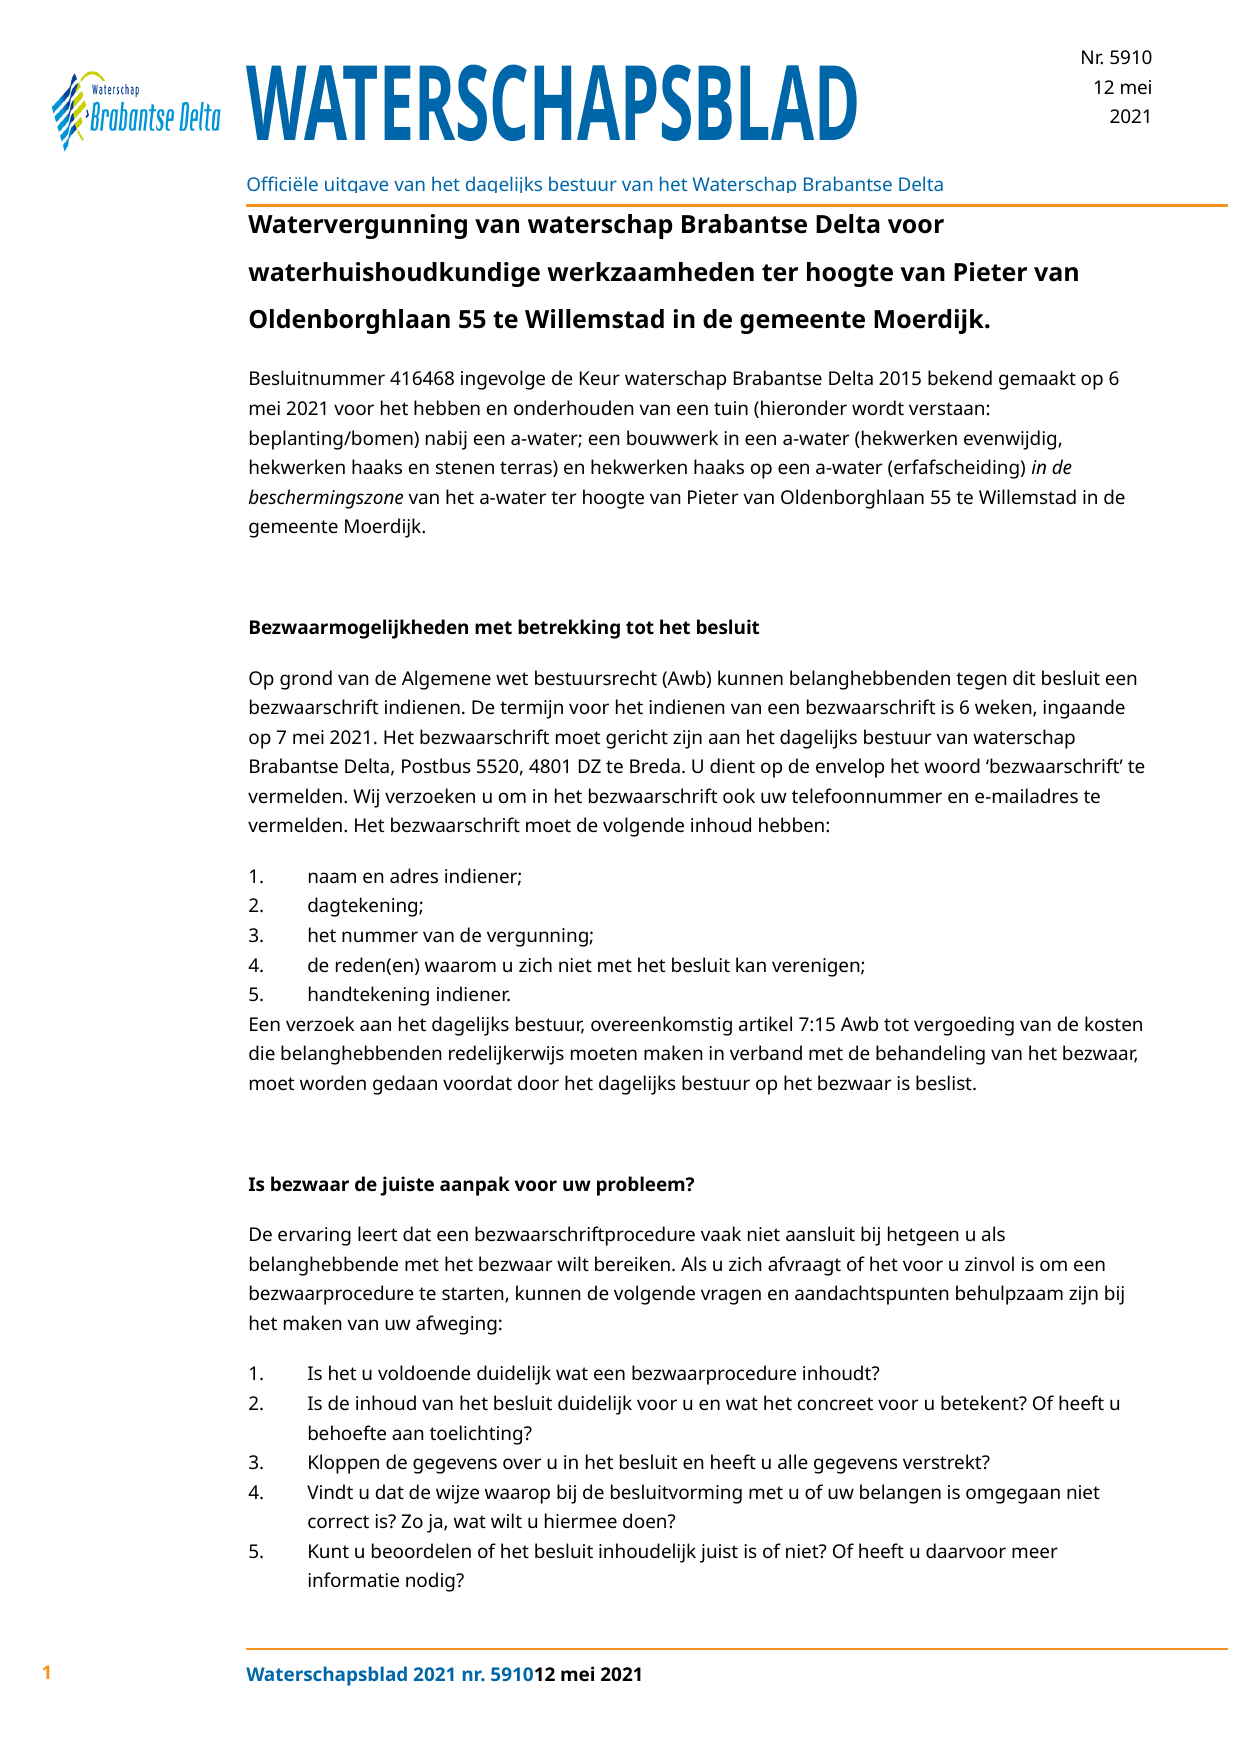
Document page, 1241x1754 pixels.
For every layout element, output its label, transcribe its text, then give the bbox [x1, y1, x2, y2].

picture [41, 47, 231, 172]
list naam en adres indiener; [248, 863, 1152, 889]
text Een verzoek aan het dagelijks bestuur, overeenkomstig artikel 7:15 Awb tot vergoeding van de kosten die belanghebbenden redelijkerwijs moeten maken in verband met de behandeling van het bezwaar, moet worden gedaan voordat door het dagelijks bestuur op het bezwaar is beslist. [248, 1011, 1152, 1096]
list Kunt u beoordelen of het besluit inhoudelijk juist is of niet? Of heeft u daarvoor meer informatie nodig? [248, 1538, 1152, 1593]
list handtekening indiener. [248, 981, 1152, 1007]
text Besluitnummer 416468 ingevolge de Keur waterschap Brabantse Delta 2015 bekend gemaakt op 6 mei 2021 voor het hebben en onderhouden van een tuin (hieronder wordt verstaan: beplanting/bomen) nabij een a-water; een bouwwerk in een a-water (hekwerken evenwijdig, hekwerken haaks en stenen terras) en hekwerken haaks op een a-water (erfafscheiding) in de beschermingszone van het a-water ter hoogte van Pieter van Oldenborghlaan 55 te Willemstad in de gemeente Moerdijk. [248, 366, 1152, 539]
list Kloppen de gegevens over u in het besluit en heeft u alle gegevens verstrekt? [248, 1449, 1152, 1475]
text Op grond van de Algemene wet bestuursrecht (Awb) kunnen belanghebbenden tegen dit besluit een bezwaarschrift indienen. De termijn voor het indienen van een bezwaarschrift is 6 weken, ingaande op 7 mei 2021. Het bezwaarschrift moet gericht zijn aan het dagelijks bestuur van waterschap Brabantse Delta, Postbus 5520, 4801 DZ te Breda. U dient op de envelop het woord ‘bezwaarschrift’ te vermelden. Wij verzoeken u om in het bezwaarschrift ook uw telefoonnummer en e‑mailadres te vermelden. Het bezwaarschrift moet de volgende inhoud hebben: [248, 665, 1152, 838]
text De ervaring leert dat een bezwaarschriftprocedure vaak niet aansluit bij hetgeen u als belanghebbende met het bezwaar wilt bereiken. Als u zich afvraagt of het voor u zinvol is om een bezwaarprocedure te starten, kunnen de volgende vragen en aandachtspunten behulpzaam zijn bij het maken van uw afweging: [248, 1221, 1152, 1336]
list het nummer van de vergunning; [248, 922, 1152, 948]
list Is de inhoud van het besluit duidelijk voor u en wat het concreet voor u betekent? Of heeft u behoefte aan toelichting? [248, 1390, 1152, 1445]
text Bezwaarmogelijkheden met betrekking tot het besluit [248, 614, 1152, 640]
text Is bezwaar de juiste aanpak voor uw probleem? [248, 1171, 1152, 1197]
text Watervergunning van waterschap Brabantse Delta voor waterhuishoudkundige werkzaamheden ter hoogte van Pieter van Oldenborghlaan 55 te Willemstad in de gemeente Moerdijk. [248, 207, 1152, 336]
list de reden(en) waarom u zich niet met het besluit kan verenigen; [248, 952, 1152, 977]
list dagtekening; [248, 893, 1152, 918]
list Vindt u dat de wijze waarop bij de besluitvorming met u of uw belangen is omgegaan niet correct is? Zo ja, wat wilt u hiermee doen? [248, 1479, 1152, 1534]
list Is het u voldoende duidelijk wat een bezwaarprocedure inhoudt? [248, 1361, 1152, 1386]
